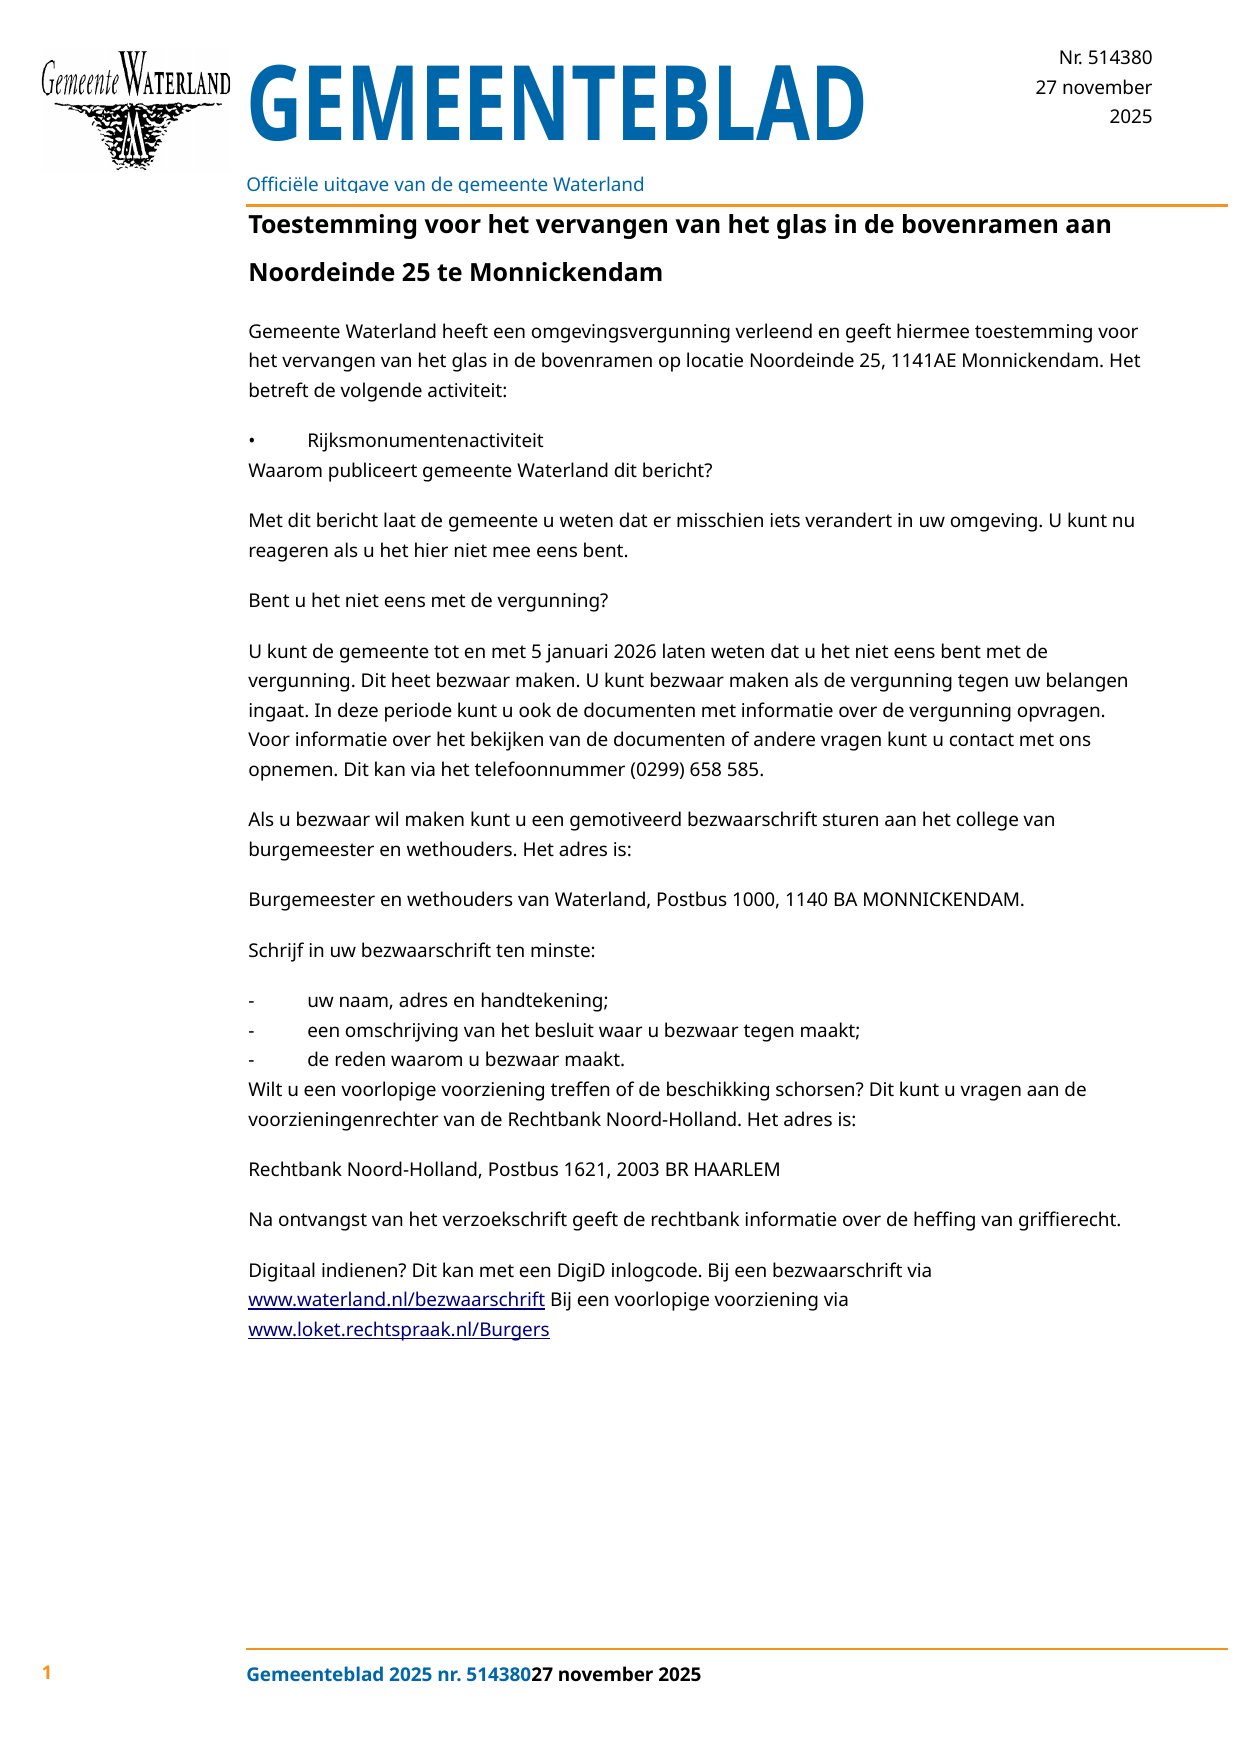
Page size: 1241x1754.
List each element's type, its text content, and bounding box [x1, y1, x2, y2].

text Digitaal indienen? Dit kan met een DigiD inlogcode. Bij een bezwaarschrift via www.waterland.nl/bezwaarschrift Bij een voorlopige voorziening via www.loket.rechtspraak.nl/Burgers [248, 1257, 1152, 1342]
text Toestemming voor het vervangen van het glas in de bovenramen aan Noordeinde 25 te Monnickendam [248, 207, 1152, 288]
text Als u bezwaar wil maken kunt u een gemotiveerd bezwaarschrift sturen aan het college van burgemeester en wethouders. Het adres is: [248, 807, 1152, 862]
text Burgemeester en wethouders van Waterland, Postbus 1000, 1140 BA MONNICKENDAM. [248, 887, 1152, 912]
picture [41, 47, 231, 172]
text Rechtbank Noord-Holland, Postbus 1621, 2003 BR HAARLEM [248, 1156, 1152, 1182]
list Rijksmonumentenactiviteit [248, 427, 1152, 453]
text Gemeente Waterland heeft een omgevingsvergunning verleend en geeft hiermee toestemming voor het vervangen van het glas in de bovenramen op locatie Noordeinde 25, 1141AE Monnickendam. Het betreft de volgende activiteit: [248, 318, 1152, 403]
text U kunt de gemeente tot en met 5 januari 2026 laten weten dat u het niet eens bent met de vergunning. Dit heet bezwaar maken. U kunt bezwaar maken als de vergunning tegen uw belangen ingaat. In deze periode kunt u ook de documenten met informatie over de vergunning opvragen. Voor informatie over het bekijken van de documenten of andere vragen kunt u contact met ons opnemen. Dit kan via het telefoonnummer (0299) 658 585. [248, 638, 1152, 782]
list de reden waarom u bezwaar maakt. [248, 1047, 1152, 1072]
text Waarom publiceert gemeente Waterland dit bericht? [248, 457, 1152, 483]
text Schrijf in uw bezwaarschrift ten minste: [248, 937, 1152, 963]
list uw naam, adres en handtekening; [248, 987, 1152, 1013]
text Wilt u een voorlopige voorziening treffen of de beschikking schorsen? Dit kunt u vragen aan de voorzieningenrechter van de Rechtbank Noord-Holland. Het adres is: [248, 1076, 1152, 1132]
text Bent u het niet eens met de vergunning? [248, 587, 1152, 613]
list een omschrijving van het besluit waar u bezwaar tegen maakt; [248, 1017, 1152, 1043]
text Met dit bericht laat de gemeente u weten dat er misschien iets verandert in uw omgeving. U kunt nu reageren als u het hier niet mee eens bent. [248, 507, 1152, 563]
text Na ontvangst van het verzoekschrift geeft de rechtbank informatie over de heffing van griffierecht. [248, 1207, 1152, 1232]
